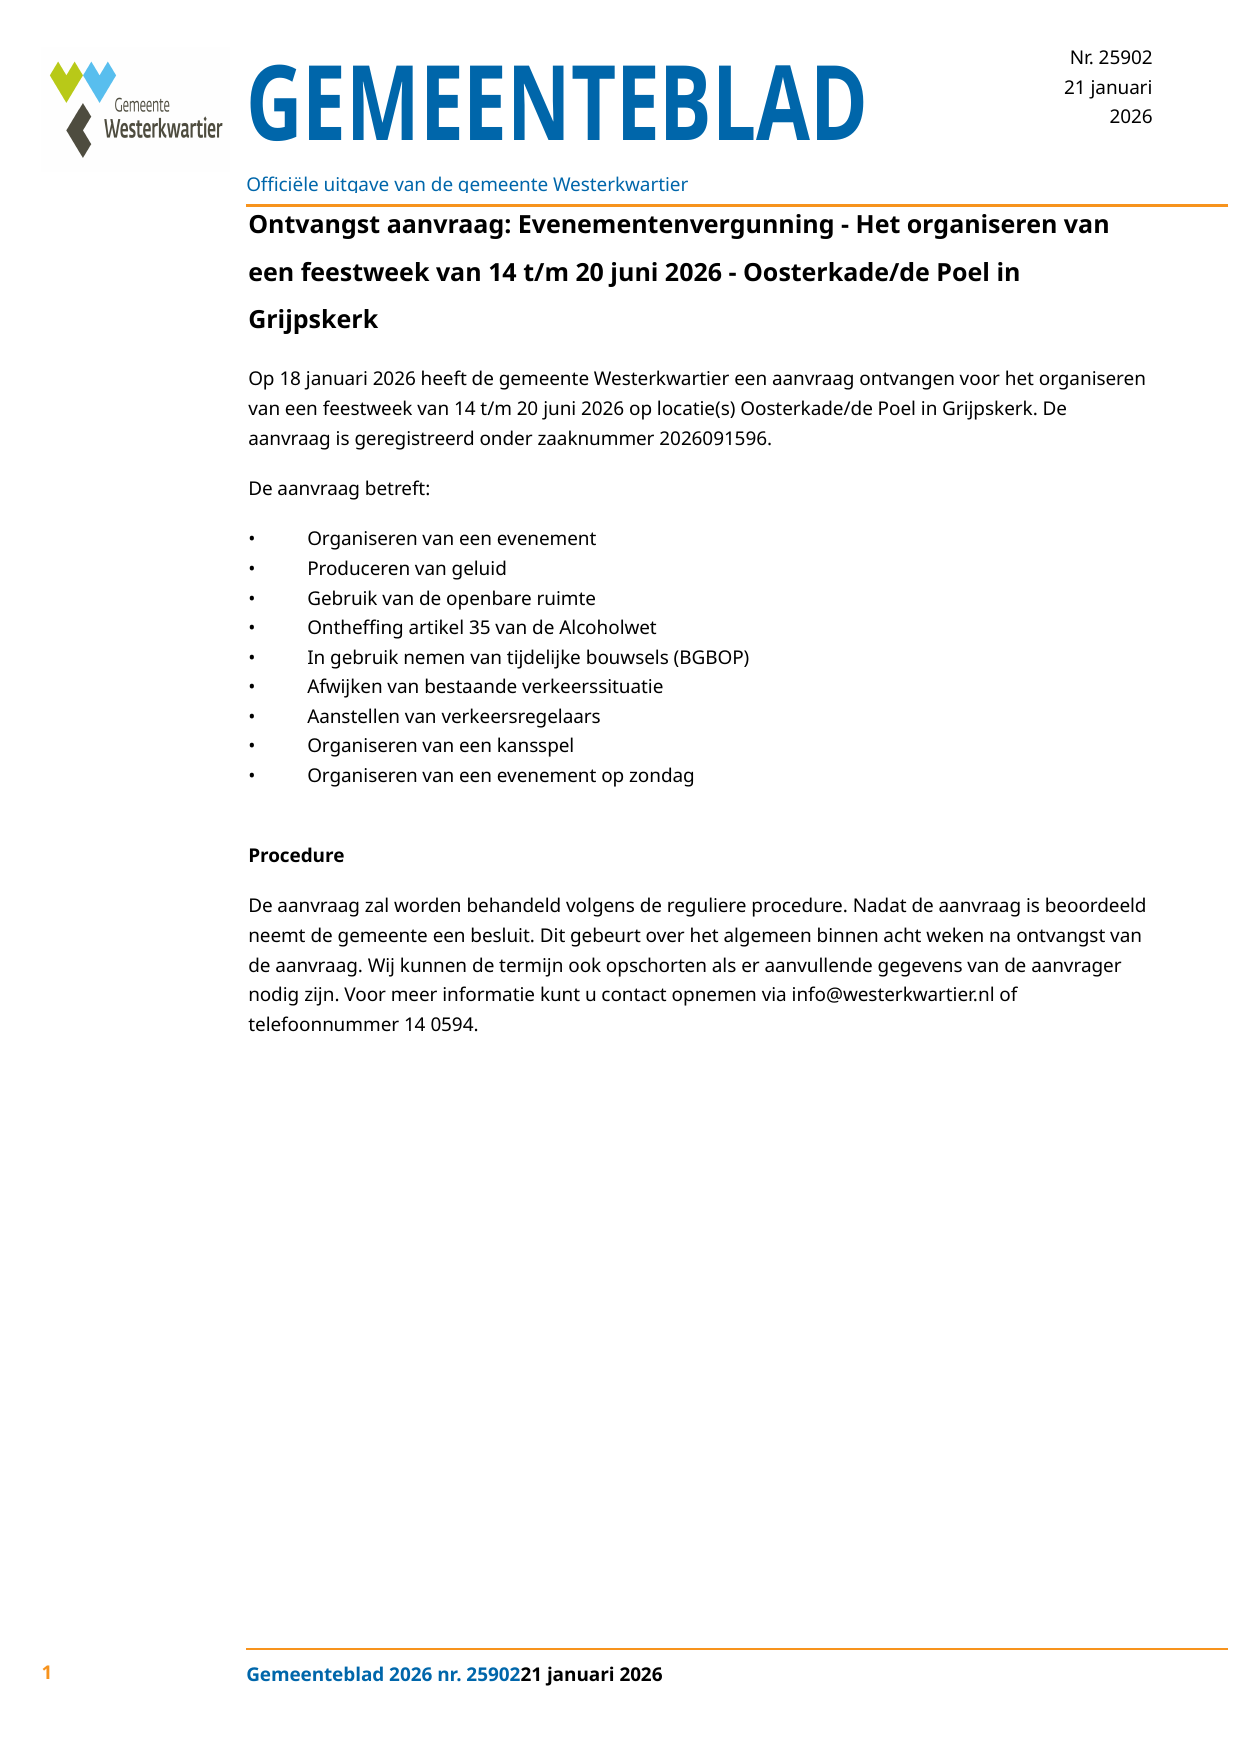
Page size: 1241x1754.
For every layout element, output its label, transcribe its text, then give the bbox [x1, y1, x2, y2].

text De aanvraag zal worden behandeld volgens de reguliere procedure. Nadat de aanvraag is beoordeeld neemt de gemeente een besluit. Dit gebeurt over het algemeen binnen acht weken na ontvangst van de aanvraag. Wij kunnen de termijn ook opschorten als er aanvullende gegevens van de aanvrager nodig zijn. Voor meer informatie kunt u contact opnemen via info@westerkwartier.nl of telefoonnummer 14 0594. [248, 893, 1152, 1037]
text Ontvangst aanvraag: Evenementenvergunning - Het organiseren van een feestweek van 14 t/m 20 juni 2026 - Oosterkade/de Poel in Grijpskerk [248, 207, 1152, 336]
list Afwijken van bestaande verkeerssituatie [248, 673, 1152, 699]
list Gebruik van de openbare ruimte [248, 585, 1152, 610]
list In gebruik nemen van tijdelijke bouwsels (BGBOP) [248, 644, 1152, 669]
text Procedure [248, 842, 1152, 868]
list Ontheffing artikel 35 van de Alcoholwet [248, 614, 1152, 640]
list Organiseren van een evenement [248, 526, 1152, 551]
picture [41, 47, 231, 172]
text De aanvraag betreft: [248, 475, 1152, 501]
text Op 18 januari 2026 heeft de gemeente Westerkwartier een aanvraag ontvangen voor het organiseren van een feestweek van 14 t/m 20 juni 2026 op locatie(s) Oosterkade/de Poel in Grijpskerk. De aanvraag is geregistreerd onder zaaknummer 2026091596. [248, 366, 1152, 450]
list Organiseren van een evenement op zondag [248, 762, 1152, 788]
list Organiseren van een kansspel [248, 733, 1152, 758]
list Aanstellen van verkeersregelaars [248, 703, 1152, 729]
list Produceren van geluid [248, 555, 1152, 581]
